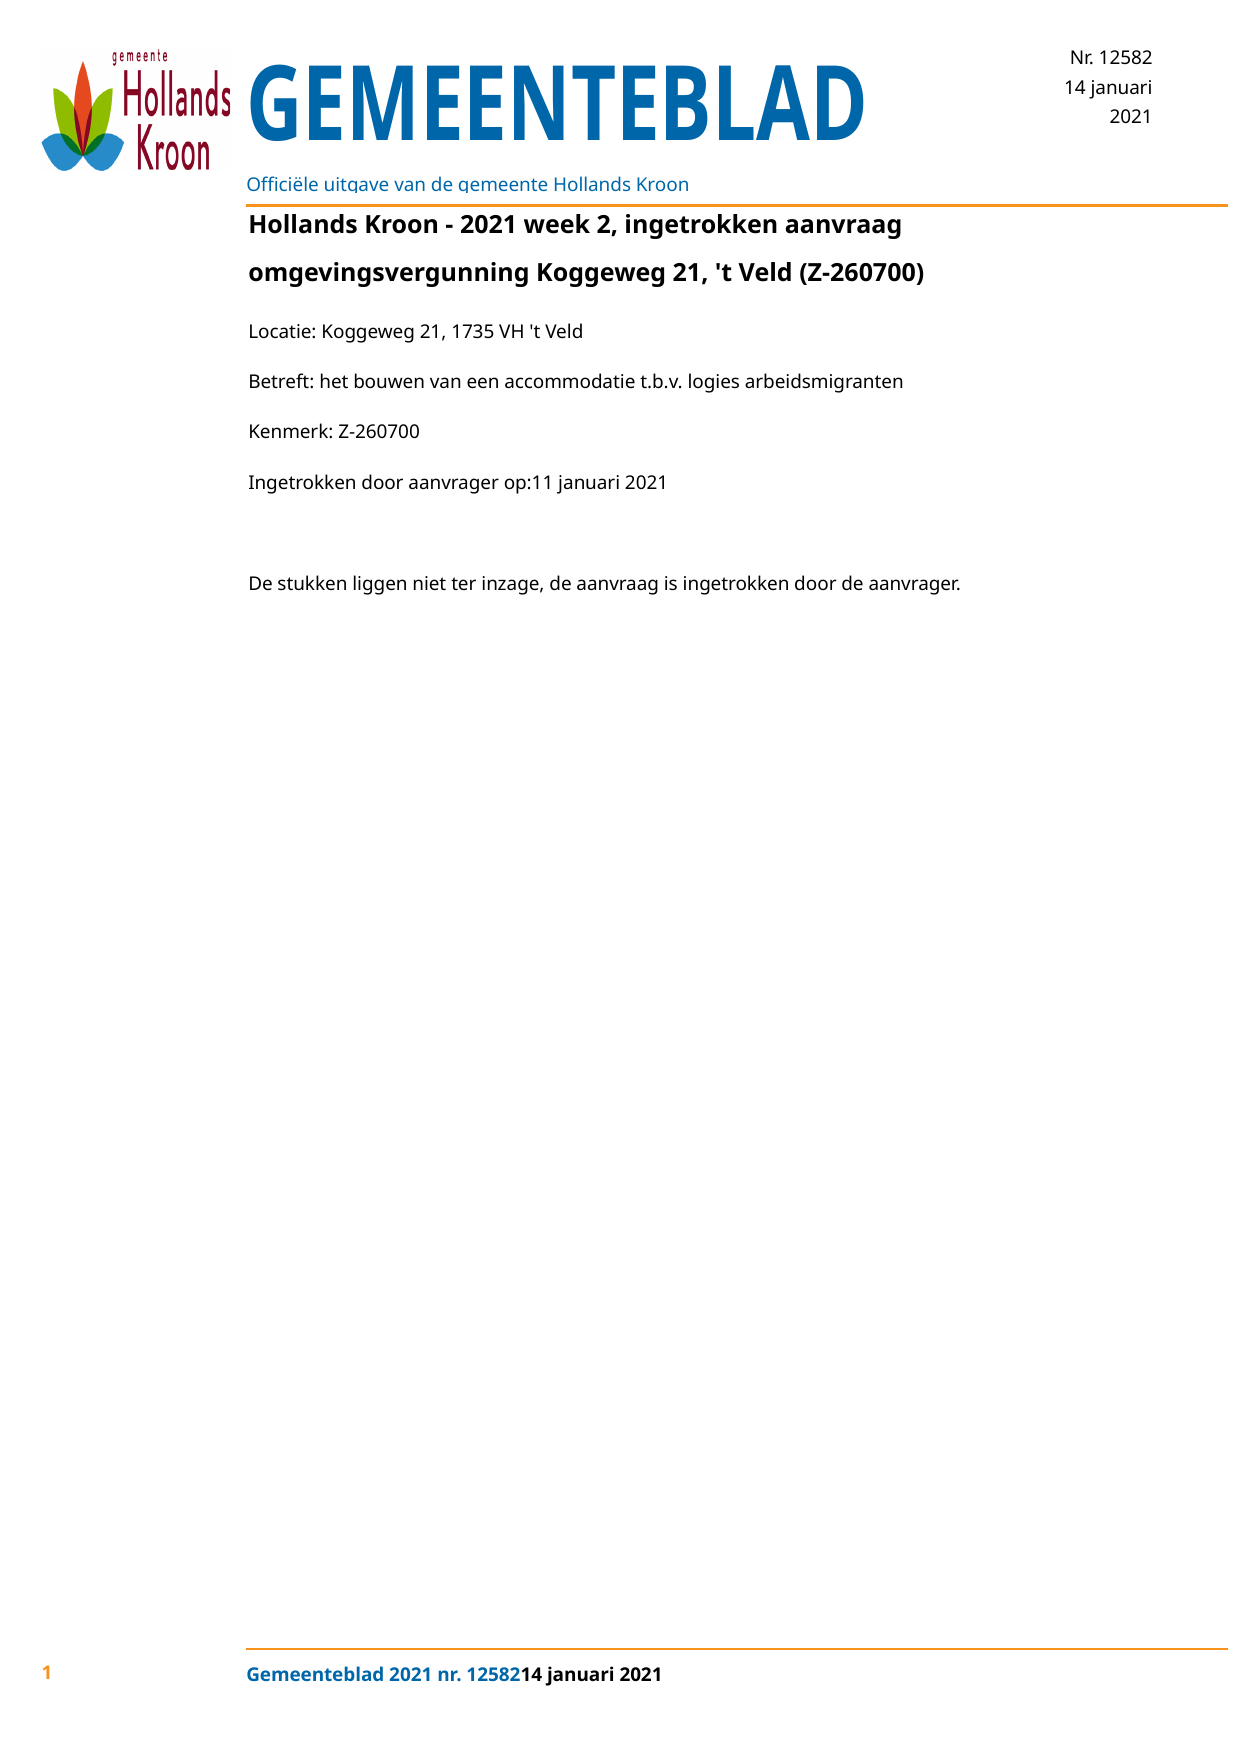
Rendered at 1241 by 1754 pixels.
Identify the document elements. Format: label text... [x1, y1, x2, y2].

picture [41, 47, 231, 172]
text Kenmerk: Z-260700 [248, 419, 1152, 444]
text De stukken liggen niet ter inzage, de aanvraag is ingetrokken door de aanvrager. [248, 570, 1152, 596]
text Locatie: Koggeweg 21, 1735 VH 't Veld [248, 318, 1152, 344]
text Betreft: het bouwen van een accommodatie t.b.v. logies arbeidsmigranten [248, 368, 1152, 394]
text Hollands Kroon - 2021 week 2, ingetrokken aanvraag omgevingsvergunning Koggeweg 21, 't Veld (Z-260700) [248, 207, 1152, 288]
text Ingetrokken door aanvrager op:11 januari 2021 [248, 469, 1152, 495]
